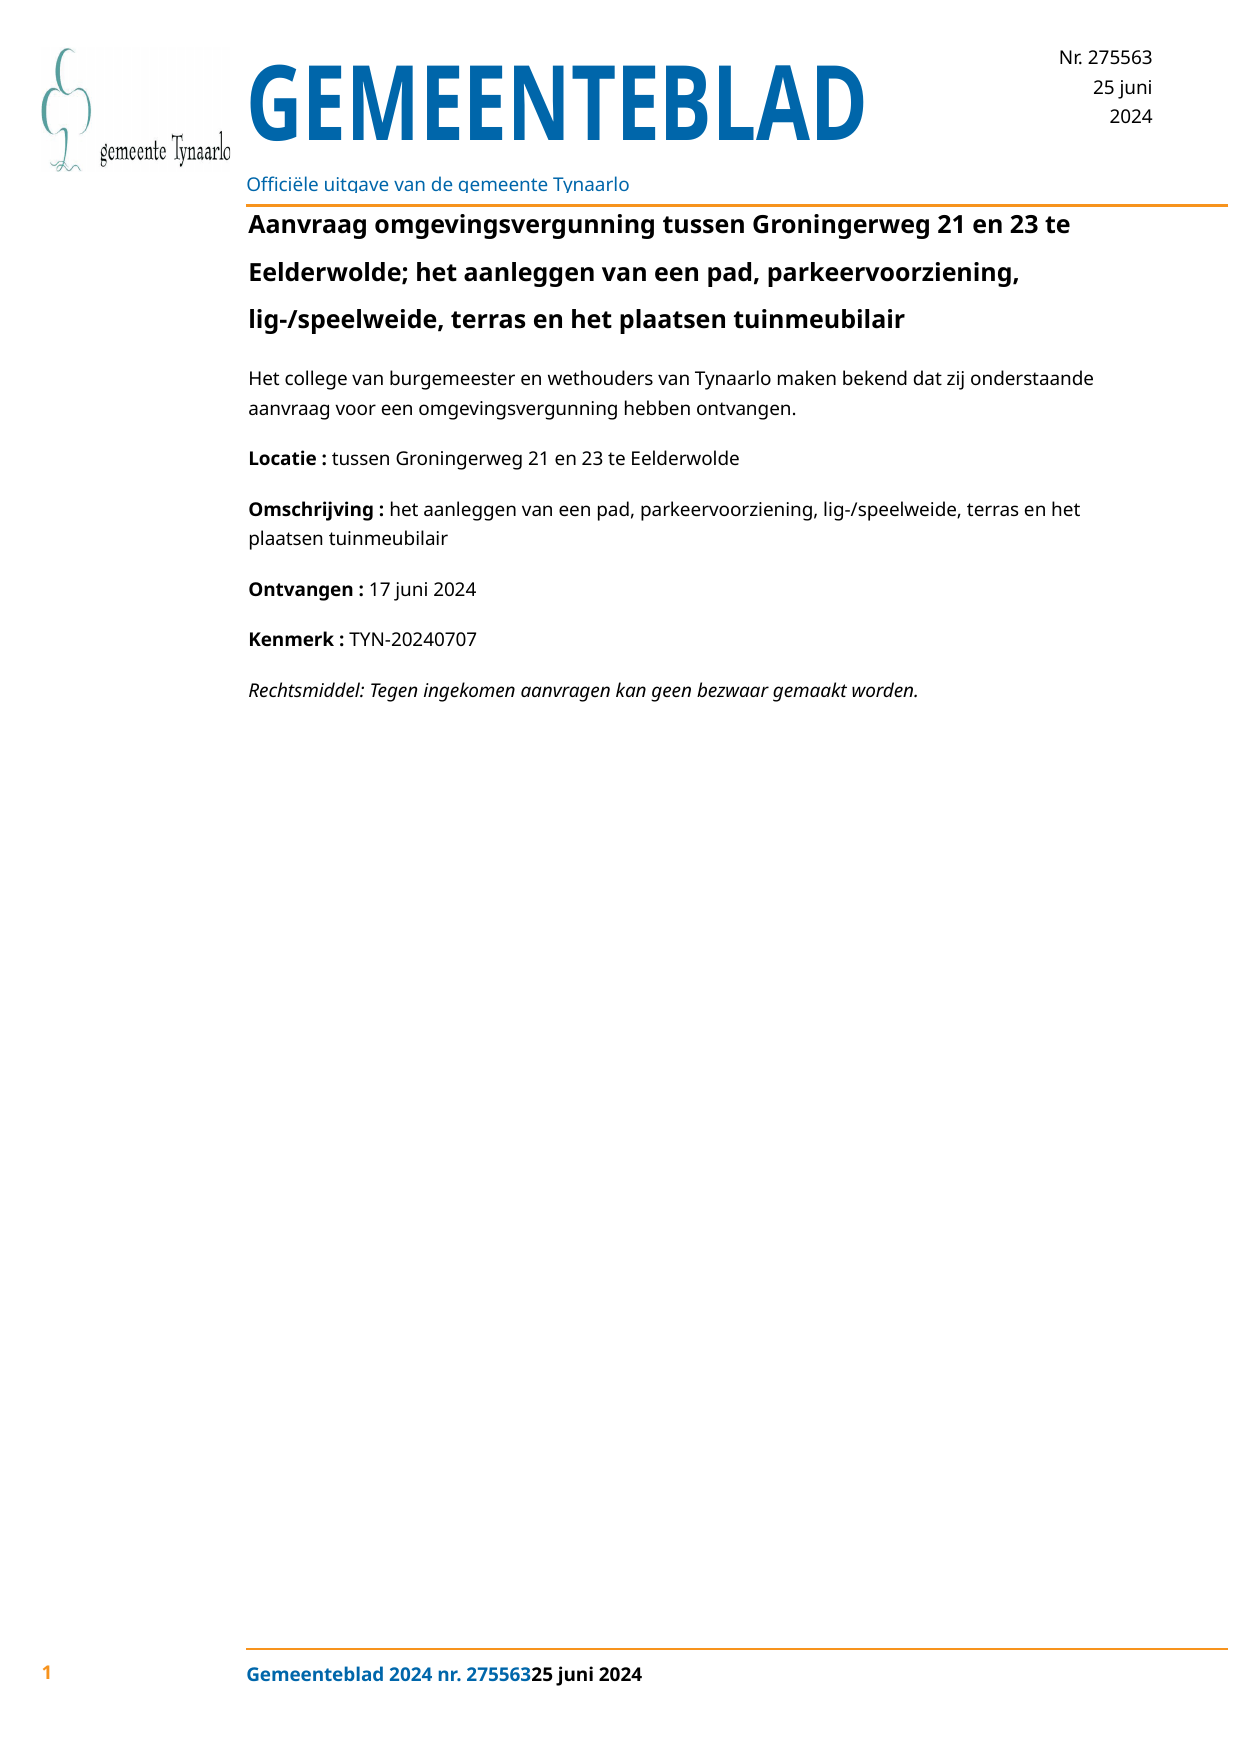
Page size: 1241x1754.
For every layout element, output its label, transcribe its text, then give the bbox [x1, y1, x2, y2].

text Rechtsmiddel: Tegen ingekomen aanvragen kan geen bezwaar gemaakt worden. [248, 677, 1152, 702]
text Locatie : tussen Groningerweg 21 en 23 te Eelderwolde [248, 446, 1152, 471]
text Ontvangen : 17 juni 2024 [248, 576, 1152, 602]
text Het college van burgemeester en wethouders van Tynaarlo maken bekend dat zij onderstaande aanvraag voor een omgevingsvergunning hebben ontvangen. [248, 366, 1152, 421]
text Aanvraag omgevingsvergunning tussen Groningerweg 21 en 23 te Eelderwolde; het aanleggen van een pad, parkeervoorziening, lig-/speelweide, terras en het plaatsen tuinmeubilair [248, 207, 1152, 336]
text Omschrijving : het aanleggen van een pad, parkeervoorziening, lig-/speelweide, terras en het plaatsen tuinmeubilair [248, 496, 1152, 551]
picture [41, 47, 231, 172]
text Kenmerk : TYN-20240707 [248, 626, 1152, 652]
